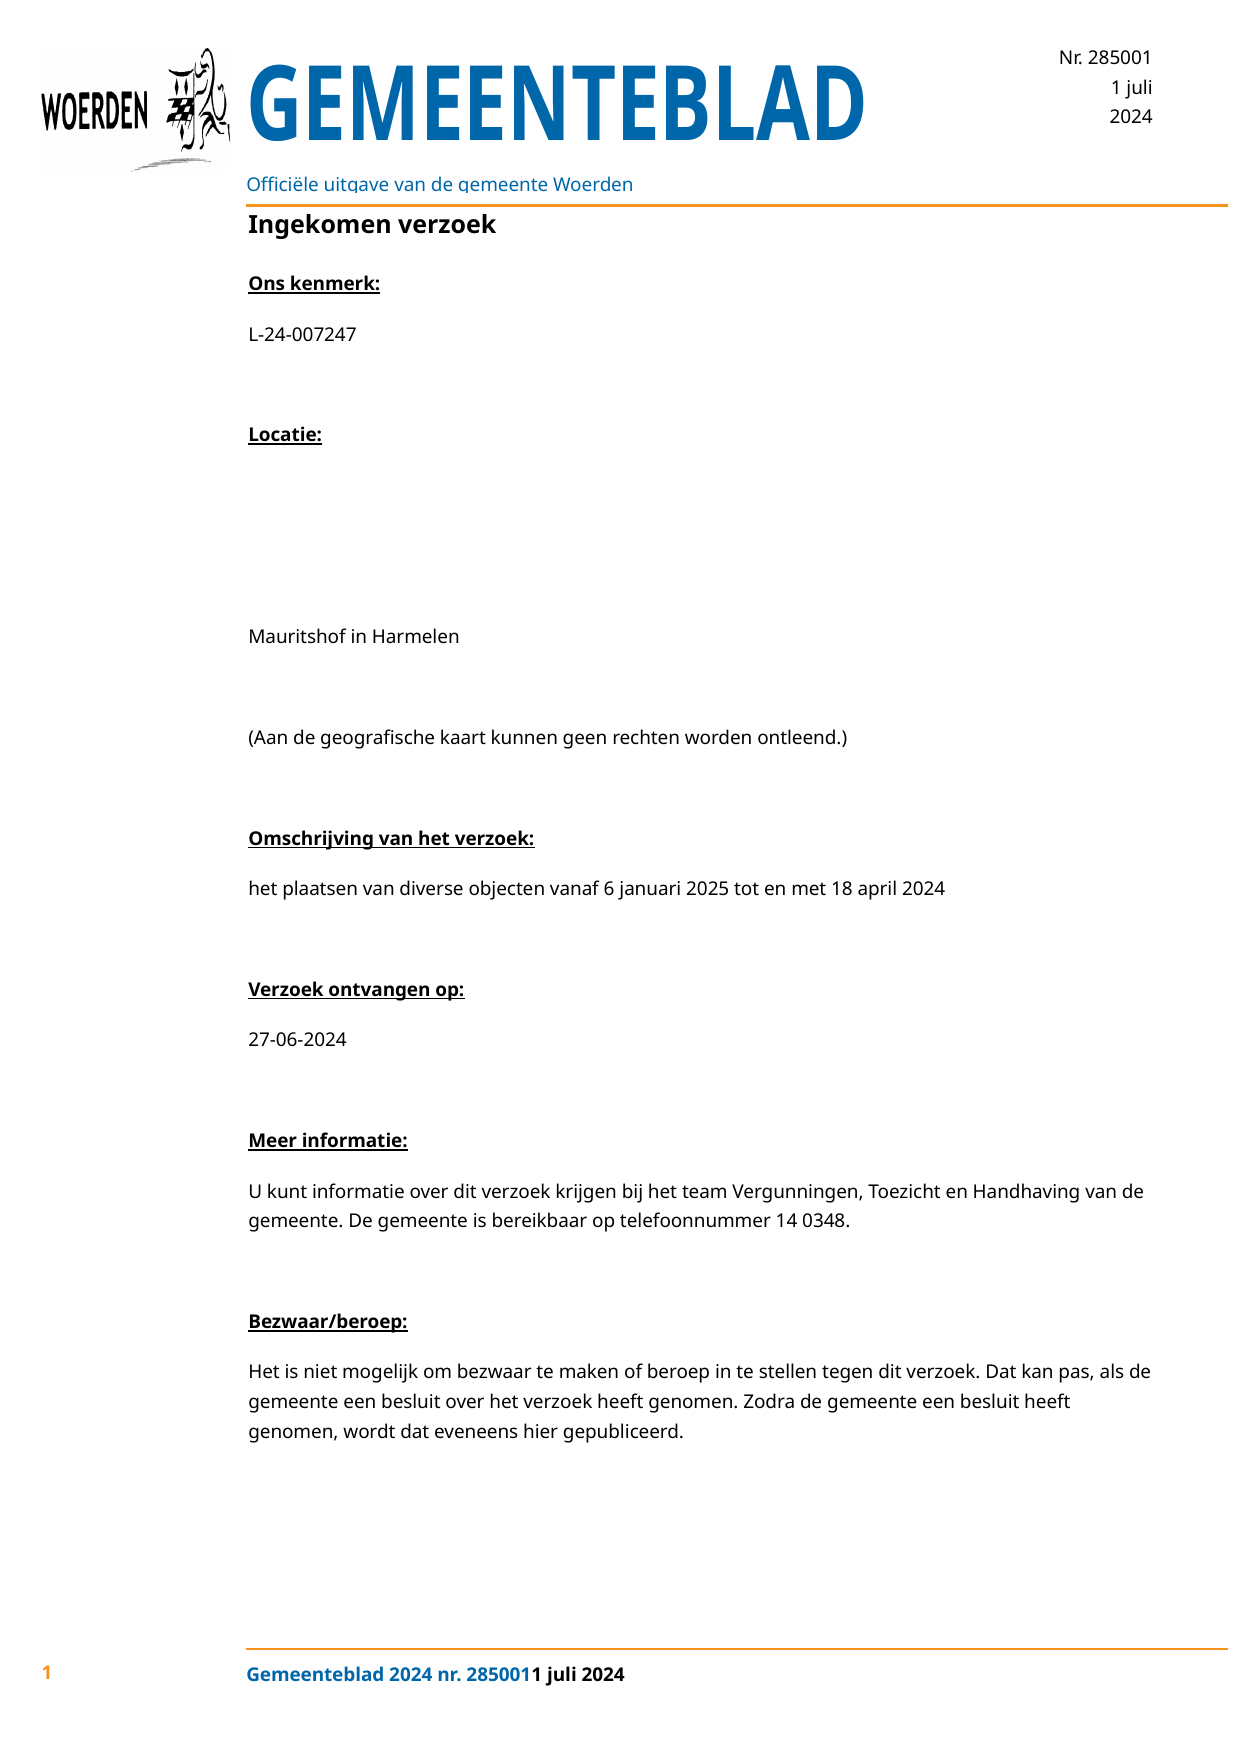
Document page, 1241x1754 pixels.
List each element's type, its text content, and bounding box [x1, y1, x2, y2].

text Het is niet mogelijk om bezwaar te maken of beroep in te stellen tegen dit verzoek. Dat kan pas, als de gemeente een besluit over het verzoek heeft genomen. Zodra de gemeente een besluit heeft genomen, wordt dat eveneens hier gepubliceerd. [248, 1359, 1152, 1443]
text Meer informatie: [248, 1127, 1152, 1153]
picture [41, 47, 231, 172]
text Bezwaar/beroep: [248, 1308, 1152, 1334]
text L-24-007247 [248, 321, 1152, 346]
text Locatie: [248, 422, 1152, 447]
text Ingekomen verzoek [248, 207, 1152, 241]
text U kunt informatie over dit verzoek krijgen bij het team Vergunningen, Toezicht en Handhaving van de gemeente. De gemeente is bereikbaar op telefoonnummer 14 0348. [248, 1178, 1152, 1233]
text 27-06-2024 [248, 1027, 1152, 1052]
text Omschrijving van het verzoek: [248, 825, 1152, 851]
text het plaatsen van diverse objecten vanaf 6 januari 2025 tot en met 18 april 2024 [248, 875, 1152, 901]
text Mauritshof in Harmelen [248, 623, 1152, 649]
text Verzoek ontvangen op: [248, 976, 1152, 1002]
text (Aan de geografische kaart kunnen geen rechten worden ontleend.) [248, 724, 1152, 750]
text Ons kenmerk: [248, 270, 1152, 296]
